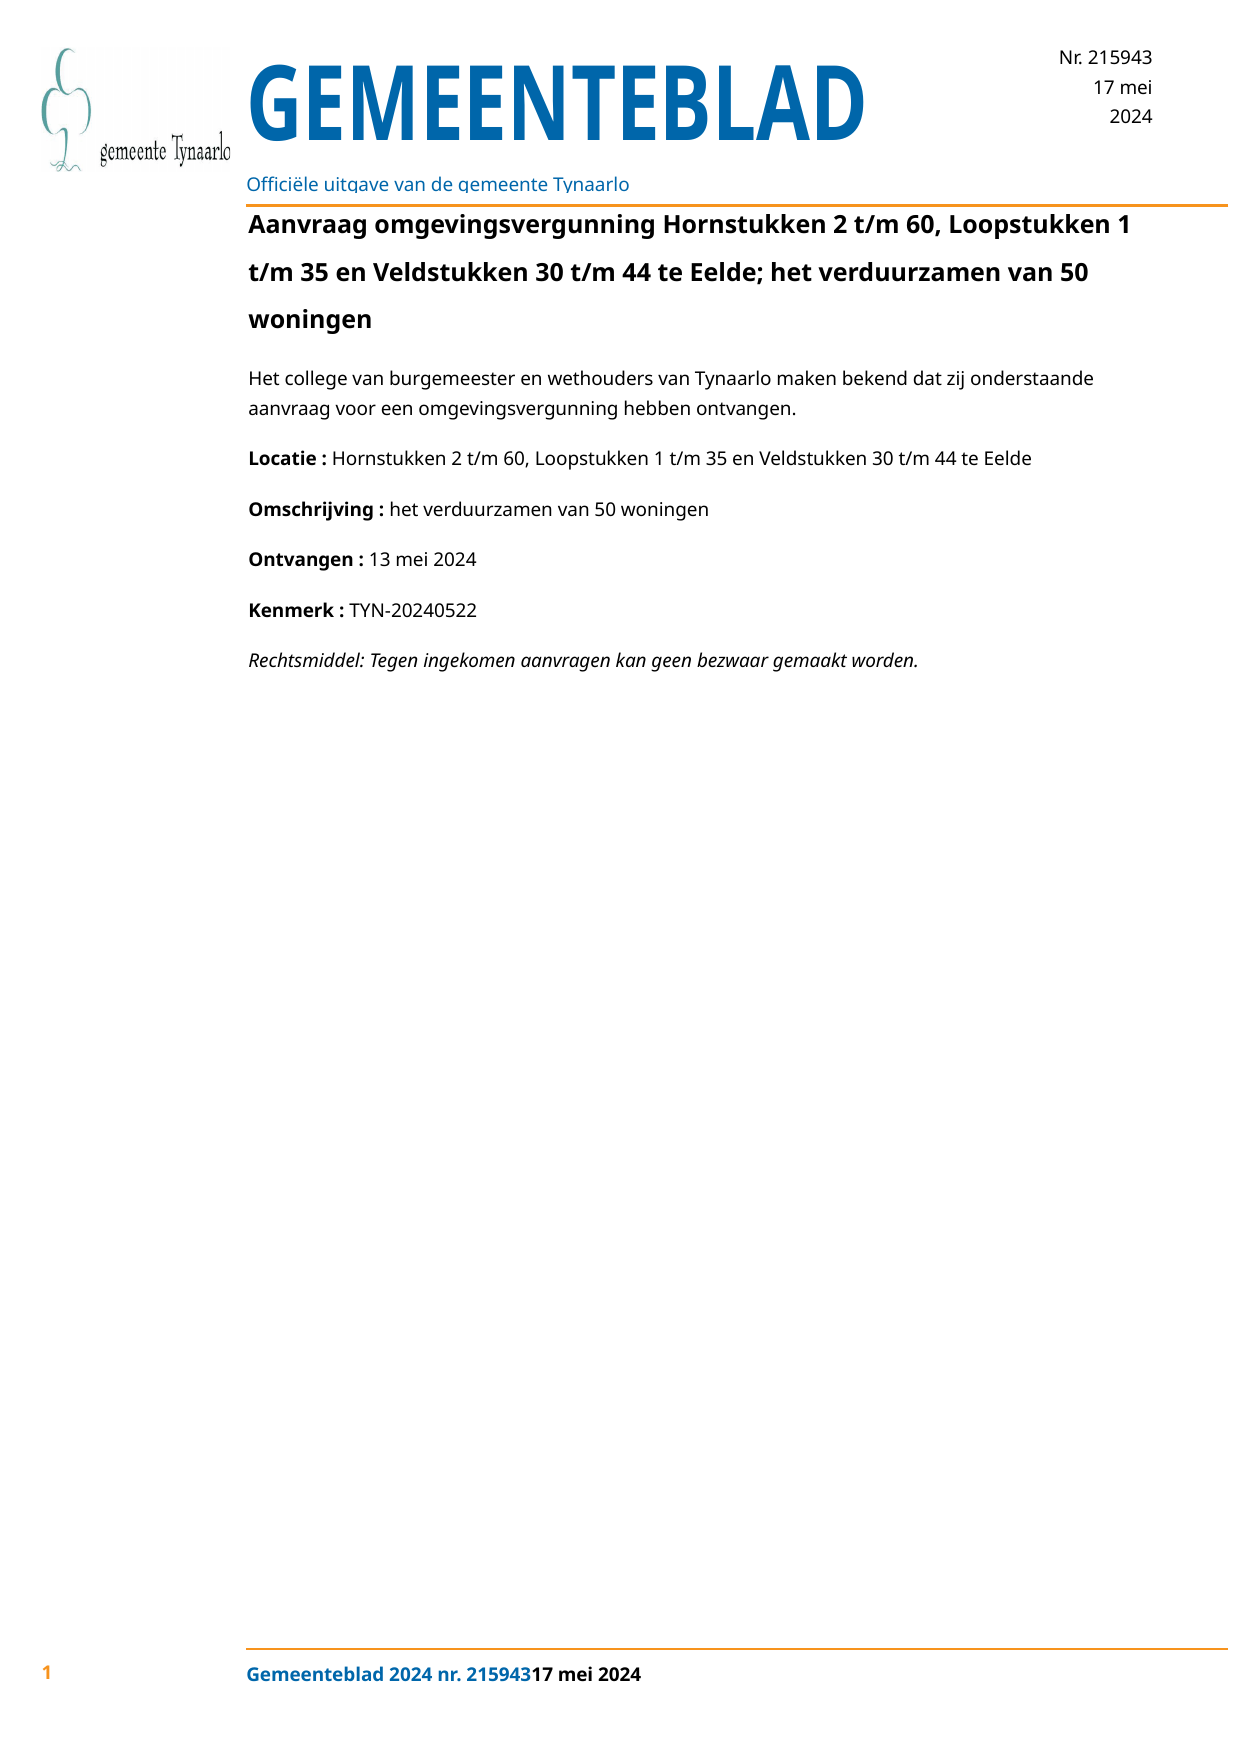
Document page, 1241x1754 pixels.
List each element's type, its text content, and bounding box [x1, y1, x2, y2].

text Rechtsmiddel: Tegen ingekomen aanvragen kan geen bezwaar gemaakt worden. [248, 647, 1152, 673]
text Kenmerk : TYN-20240522 [248, 597, 1152, 622]
text Locatie : Hornstukken 2 t/m 60, Loopstukken 1 t/m 35 en Veldstukken 30 t/m 44 te Eelde [248, 446, 1152, 471]
text Aanvraag omgevingsvergunning Hornstukken 2 t/m 60, Loopstukken 1 t/m 35 en Veldstukken 30 t/m 44 te Eelde; het verduurzamen van 50 woningen [248, 207, 1152, 336]
text Omschrijving : het verduurzamen van 50 woningen [248, 496, 1152, 522]
picture [41, 47, 231, 172]
text Ontvangen : 13 mei 2024 [248, 546, 1152, 572]
text Het college van burgemeester en wethouders van Tynaarlo maken bekend dat zij onderstaande aanvraag voor een omgevingsvergunning hebben ontvangen. [248, 366, 1152, 421]
